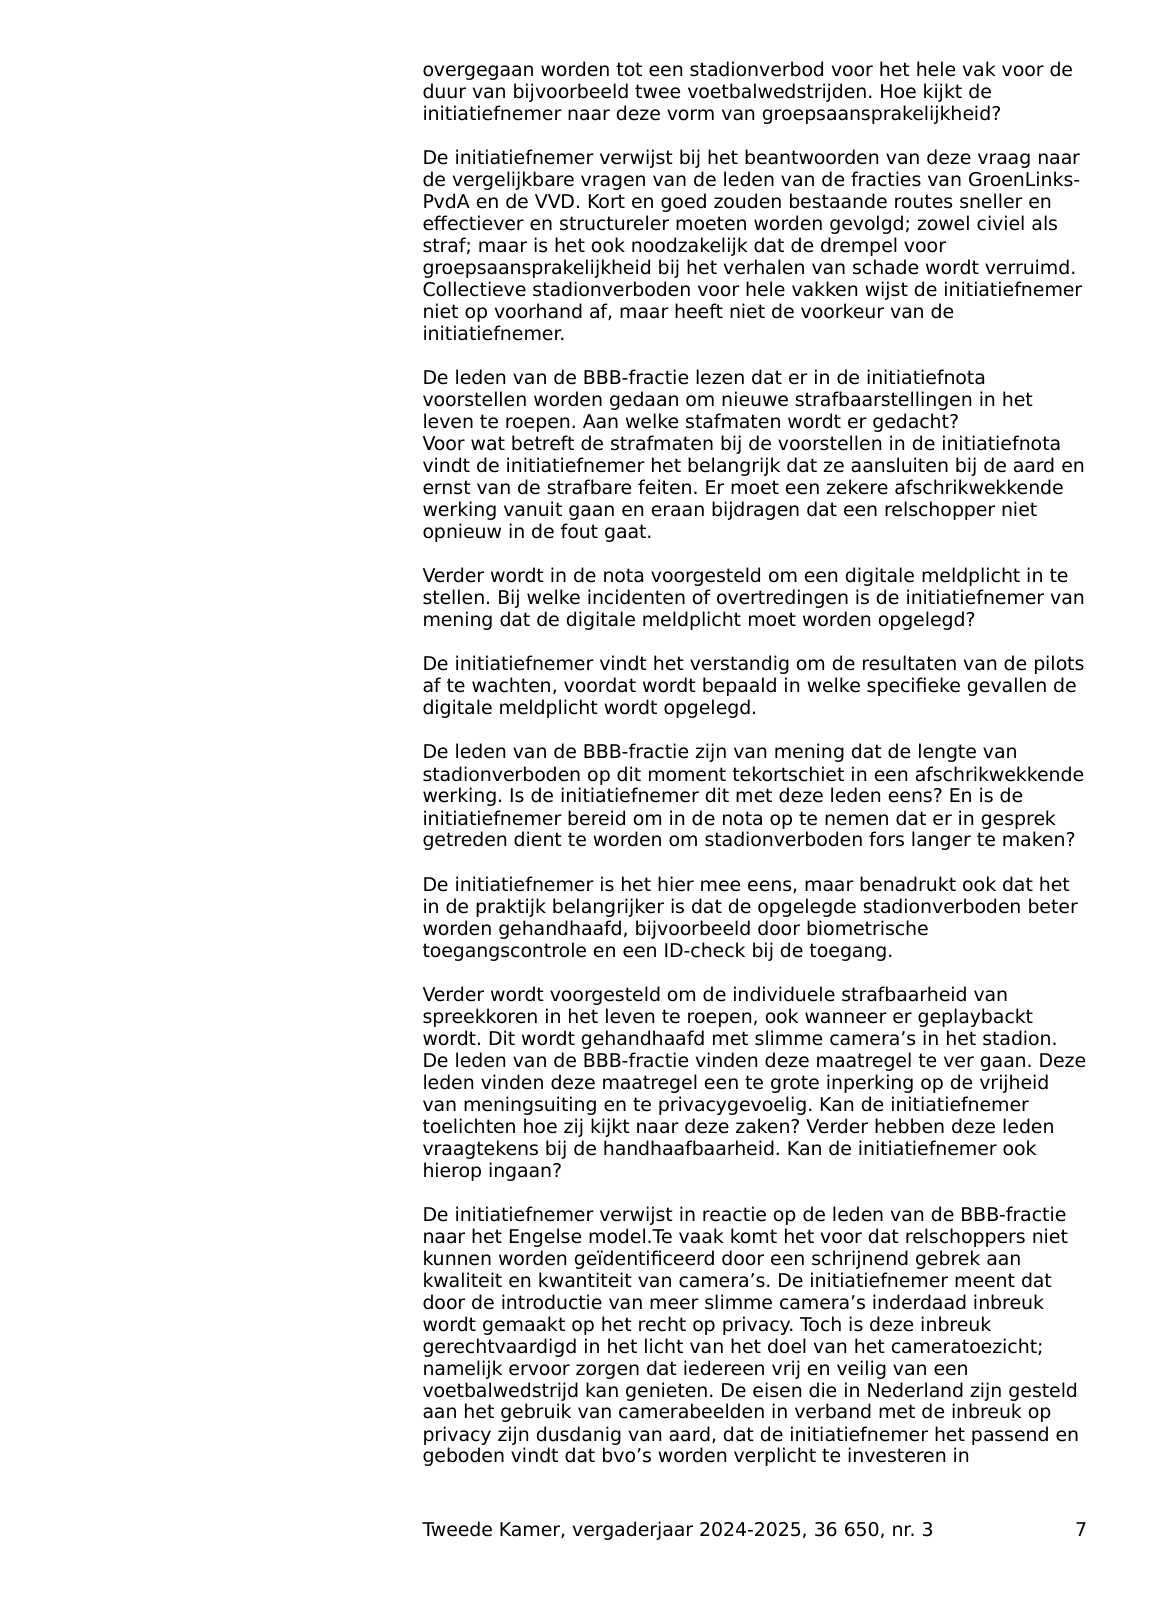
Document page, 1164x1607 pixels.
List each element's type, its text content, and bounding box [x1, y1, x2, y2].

text Voor wat betreft de strafmaten bij de voorstellen in de initiatiefnota vindt de initiatiefnemer het belangrijk dat ze aansluiten bij de aard en ernst van de strafbare feiten. Er moet een zekere afschrikwekkende werking vanuit gaan en eraan bijdragen dat een relschopper niet opnieuw in de fout gaat. [422, 433, 1087, 543]
text De initiatiefnemer verwijst in reactie op de leden van de BBB-fractie naar het Engelse model.Te vaak komt het voor dat relschoppers niet kunnen worden geïdentificeerd door een schrijnend gebrek aan kwaliteit en kwantiteit van camera’s. De initiatiefnemer meent dat door de introductie van meer slimme camera’s inderdaad inbreuk wordt gemaakt op het recht op privacy. Toch is deze inbreuk gerechtvaardigd in het licht van het doel van het cameratoezicht; namelijk ervoor zorgen dat iedereen vrij en veilig van een voetbalwedstrijd kan genieten. De eisen die in Nederland zijn gesteld aan het gebruik van camerabeelden in verband met de inbreuk op privacy zijn dusdanig van aard, dat de initiatiefnemer het passend en geboden vindt dat bvo’s worden verplicht te investeren in [422, 1204, 1087, 1467]
text overgegaan worden tot een stadionverbod voor het hele vak voor de duur van bijvoorbeeld twee voetbalwedstrijden. Hoe kijkt de initiatiefnemer naar deze vorm van groepsaansprakelijkheid? [422, 59, 1087, 125]
text De initiatiefnemer vindt het verstandig om de resultaten van de pilots af te wachten, voordat wordt bepaald in welke specifieke gevallen de digitale meldplicht wordt opgelegd. [422, 653, 1087, 719]
text Verder wordt in de nota voorgesteld om een digitale meldplicht in te stellen. Bij welke incidenten of overtredingen is de initiatiefnemer van mening dat de digitale meldplicht moet worden opgelegd? [422, 565, 1087, 631]
text Verder wordt voorgesteld om de individuele strafbaarheid van spreekkoren in het leven te roepen, ook wanneer er geplaybackt wordt. Dit wordt gehandhaafd met slimme camera’s in het stadion. De leden van de BBB-fractie vinden deze maatregel te ver gaan. Deze leden vinden deze maatregel een te grote inperking op de vrijheid van meningsuiting en te privacygevoelig. Kan de initiatiefnemer toelichten hoe zij kijkt naar deze zaken? Verder hebben deze leden vraagtekens bij de handhaafbaarheid. Kan de initiatiefnemer ook hierop ingaan? [422, 984, 1087, 1181]
text De leden van de BBB-fractie zijn van mening dat de lengte van stadionverboden op dit moment tekortschiet in een afschrikwekkende werking. Is de initiatiefnemer dit met deze leden eens? En is de initiatiefnemer bereid om in de nota op te nemen dat er in gesprek getreden dient te worden om stadionverboden fors langer te maken? [422, 741, 1087, 851]
text De initiatiefnemer is het hier mee eens, maar benadrukt ook dat het in de praktijk belangrijker is dat de opgelegde stadionverboden beter worden gehandhaafd, bijvoorbeeld door biometrische toegangscontrole en een ID-check bij de toegang. [422, 873, 1087, 961]
text De initiatiefnemer verwijst bij het beantwoorden van deze vraag naar de vergelijkbare vragen van de leden van de fracties van GroenLinks-PvdA en de VVD. Kort en goed zouden bestaande routes sneller en effectiever en structureler moeten worden gevolgd; zowel civiel als straf; maar is het ook noodzakelijk dat de drempel voor groepsaansprakelijkheid bij het verhalen van schade wordt verruimd. Collectieve stadionverboden voor hele vakken wijst de initiatiefnemer niet op voorhand af, maar heeft niet de voorkeur van de initiatiefnemer. [422, 147, 1087, 345]
text De leden van de BBB-fractie lezen dat er in de initiatiefnota voorstellen worden gedaan om nieuwe strafbaarstellingen in het leven te roepen. Aan welke stafmaten wordt er gedacht? [422, 367, 1087, 433]
